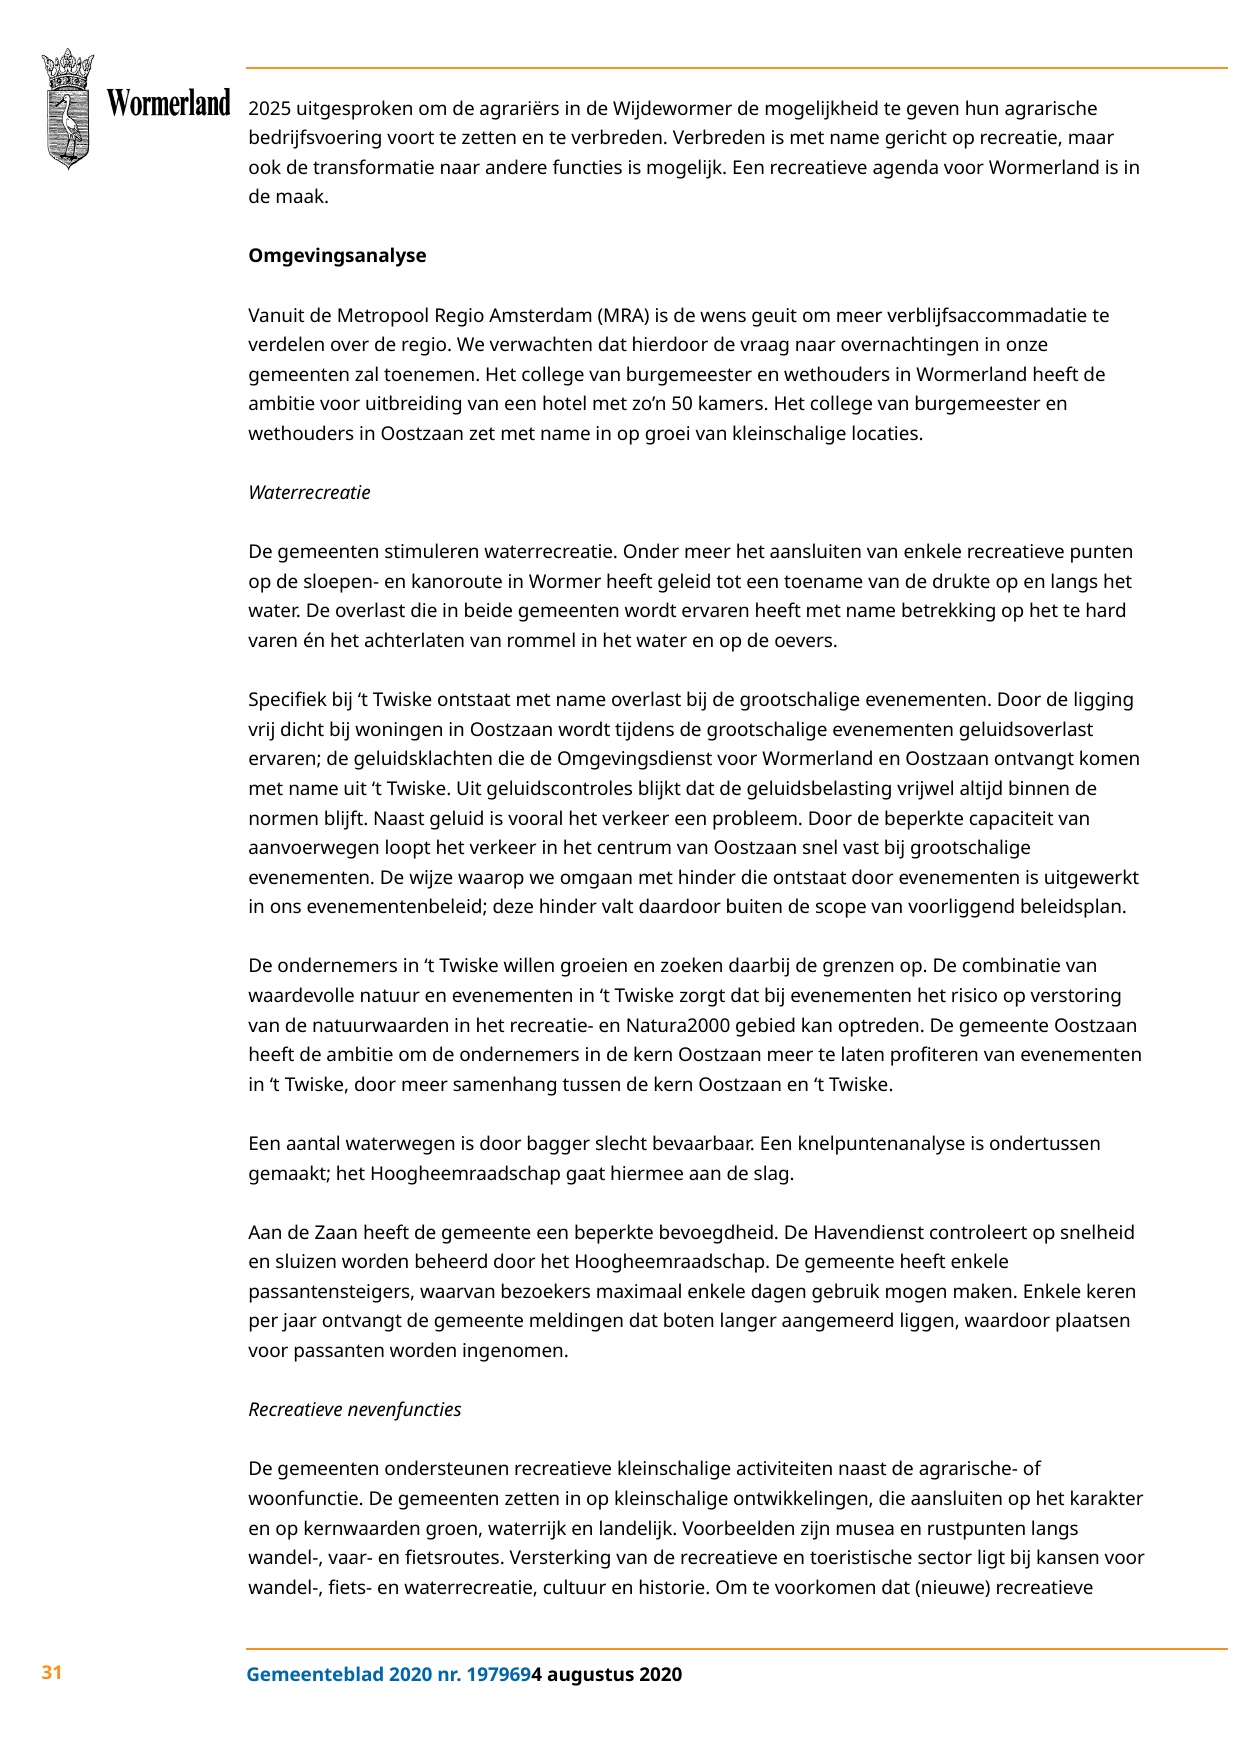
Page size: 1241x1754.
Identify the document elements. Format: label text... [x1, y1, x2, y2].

text De ondernemers in ‘t Twiske willen groeien en zoeken daarbij de grenzen op. De combinatie van waardevolle natuur en evenementen in ‘t Twiske zorgt dat bij evenementen het risico op verstoring van de natuurwaarden in het recreatie- en Natura2000 gebied kan optreden. De gemeente Oostzaan heeft de ambitie om de ondernemers in de kern Oostzaan meer te laten profiteren van evenementen in ‘t Twiske, door meer samenhang tussen de kern Oostzaan en ‘t Twiske. [248, 953, 1152, 1097]
text Specifiek bij ‘t Twiske ontstaat met name overlast bij de grootschalige evenementen. Door de ligging vrij dicht bij woningen in Oostzaan wordt tijdens de grootschalige evenementen geluidsoverlast ervaren; de geluidsklachten die de Omgevingsdienst voor Wormerland en Oostzaan ontvangt komen met name uit ‘t Twiske. Uit geluidscontroles blijkt dat de geluidsbelasting vrijwel altijd binnen de normen blijft. Naast geluid is vooral het verkeer een probleem. Door de beperkte capaciteit van aanvoerwegen loopt het verkeer in het centrum van Oostzaan snel vast bij grootschalige evenementen. De wijze waarop we omgaan met hinder die ontstaat door evenementen is uitgewerkt in ons evenementenbeleid; deze hinder valt daardoor buiten de scope van voorliggend beleidsplan. [248, 686, 1152, 919]
text Omgevingsanalyse [248, 243, 1152, 268]
text Recreatieve nevenfuncties [248, 1396, 1152, 1422]
text De gemeenten stimuleren waterrecreatie. Onder meer het aansluiten van enkele recreatieve punten op de sloepen- en kanoroute in Wormer heeft geleid tot een toename van de drukte op en langs het water. De overlast die in beide gemeenten wordt ervaren heeft met name betrekking op het te hard varen én het achterlaten van rommel in het water en op de oevers. [248, 538, 1152, 653]
picture [41, 47, 231, 172]
text Vanuit de Metropool Regio Amsterdam (MRA) is de wens geuit om meer verblijfsaccommadatie te verdelen over de regio. We verwachten dat hierdoor de vraag naar overnachtingen in onze gemeenten zal toenemen. Het college van burgemeester en wethouders in Wormerland heeft de ambitie voor uitbreiding van een hotel met zo’n 50 kamers. Het college van burgemeester en wethouders in Oostzaan zet met name in op groei van kleinschalige locaties. [248, 302, 1152, 446]
text De gemeenten ondersteunen recreatieve kleinschalige activiteiten naast de agrarische- of woonfunctie. De gemeenten zetten in op kleinschalige ontwikkelingen, die aansluiten op het karakter en op kernwaarden groen, waterrijk en landelijk. Voorbeelden zijn musea en rustpunten langs wandel-, vaar- en fietsroutes. Versterking van de recreatieve en toeristische sector ligt bij kansen voor wandel-, fiets- en waterrecreatie, cultuur en historie. Om te voorkomen dat (nieuwe) recreatieve [248, 1456, 1152, 1600]
text 2025 uitgesproken om de agrariërs in de Wijdewormer de mogelijkheid te geven hun agrarische bedrijfsvoering voort te zetten en te verbreden. Verbreden is met name gericht op recreatie, maar ook de transformatie naar andere functies is mogelijk. Een recreatieve agenda voor Wormerland is in de maak. [248, 95, 1152, 209]
text Waterrecreatie [248, 479, 1152, 505]
text Een aantal waterwegen is door bagger slecht bevaarbaar. Een knelpuntenanalyse is ondertussen gemaakt; het Hoogheemraadschap gaat hiermee aan de slag. [248, 1130, 1152, 1186]
text Aan de Zaan heeft de gemeente een beperkte bevoegdheid. De Havendienst controleert op snelheid en sluizen worden beheerd door het Hoogheemraadschap. De gemeente heeft enkele passantensteigers, waarvan bezoekers maximaal enkele dagen gebruik mogen maken. Enkele keren per jaar ontvangt de gemeente meldingen dat boten langer aangemeerd liggen, waardoor plaatsen voor passanten worden ingenomen. [248, 1219, 1152, 1363]
